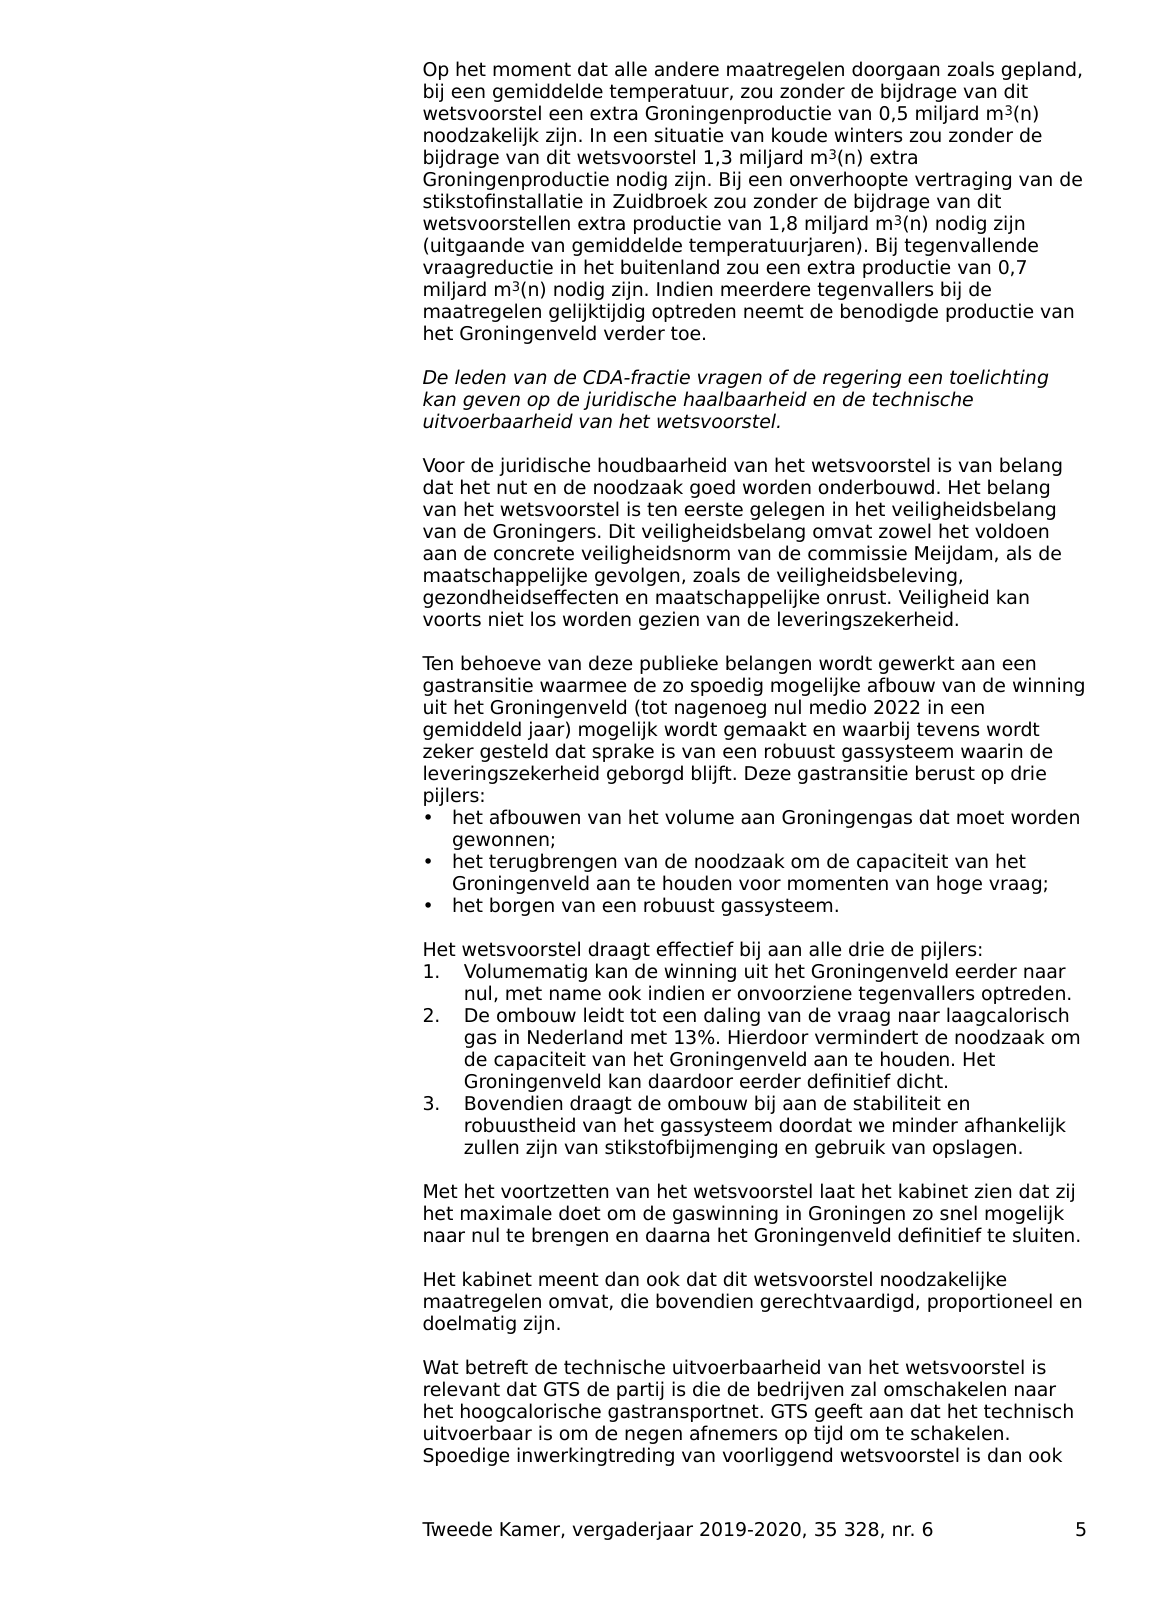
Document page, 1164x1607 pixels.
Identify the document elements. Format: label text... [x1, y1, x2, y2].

text • het terugbrengen van de noodzaak om de capaciteit van het Groningenveld aan te houden voor momenten van hoge vraag; [422, 851, 1087, 895]
text Ten behoeve van deze publieke belangen wordt gewerkt aan een gastransitie waarmee de zo spoedig mogelijke afbouw van de winning uit het Groningenveld (tot nagenoeg nul medio 2022 in een gemiddeld jaar) mogelijk wordt gemaakt en waarbij tevens wordt zeker gesteld dat sprake is van een robuust gassysteem waarin de leveringszekerheid geborgd blijft. Deze gastransitie berust op drie pijlers: [422, 653, 1087, 807]
text Het kabinet meent dan ook dat dit wetsvoorstel noodzakelijke maatregelen omvat, die bovendien gerechtvaardigd, proportioneel en doelmatig zijn. [422, 1269, 1087, 1335]
text 3. Bovendien draagt de ombouw bij aan de stabiliteit en robuustheid van het gassysteem doordat we minder afhankelijk zullen zijn van stikstofbijmenging en gebruik van opslagen. [422, 1093, 1087, 1159]
text • het borgen van een robuust gassysteem. [422, 895, 1087, 917]
text 1. Volumematig kan de winning uit het Groningenveld eerder naar nul, met name ook indien er onvoorziene tegenvallers optreden. [422, 961, 1087, 1005]
text 2. De ombouw leidt tot een daling van de vraag naar laagcalorisch gas in Nederland met 13%. Hierdoor vermindert de noodzaak om de capaciteit van het Groningenveld aan te houden. Het Groningenveld kan daardoor eerder definitief dicht. [422, 1005, 1087, 1093]
text • het afbouwen van het volume aan Groningengas dat moet worden gewonnen; [422, 807, 1087, 851]
text Op het moment dat alle andere maatregelen doorgaan zoals gepland, bij een gemiddelde temperatuur, zou zonder de bijdrage van dit wetsvoorstel een extra Groningenproductie van 0,5 miljard m3(n) noodzakelijk zijn. In een situatie van koude winters zou zonder de bijdrage van dit wetsvoorstel 1,3 miljard m3(n) extra Groningenproductie nodig zijn. Bij een onverhoopte vertraging van de stikstofinstallatie in Zuidbroek zou zonder de bijdrage van dit wetsvoorstellen extra productie van 1,8 miljard m3(n) nodig zijn (uitgaande van gemiddelde temperatuurjaren). Bij tegenvallende vraagreductie in het buitenland zou een extra productie van 0,7 miljard m3(n) nodig zijn. Indien meerdere tegenvallers bij de maatregelen gelijktijdig optreden neemt de benodigde productie van het Groningenveld verder toe. [422, 59, 1087, 345]
text Het wetsvoorstel draagt effectief bij aan alle drie de pijlers: [422, 939, 1087, 961]
text Wat betreft de technische uitvoerbaarheid van het wetsvoorstel is relevant dat GTS de partij is die de bedrijven zal omschakelen naar het hoogcalorische gastransportnet. GTS geeft aan dat het technisch uitvoerbaar is om de negen afnemers op tijd om te schakelen. Spoedige inwerkingtreding van voorliggend wetsvoorstel is dan ook [422, 1357, 1087, 1467]
text De leden van de CDA-fractie vragen of de regering een toelichting kan geven op de juridische haalbaarheid en de technische uitvoerbaarheid van het wetsvoorstel. [422, 367, 1087, 433]
text Met het voortzetten van het wetsvoorstel laat het kabinet zien dat zij het maximale doet om de gaswinning in Groningen zo snel mogelijk naar nul te brengen en daarna het Groningenveld definitief te sluiten. [422, 1181, 1087, 1247]
text Voor de juridische houdbaarheid van het wetsvoorstel is van belang dat het nut en de noodzaak goed worden onderbouwd. Het belang van het wetsvoorstel is ten eerste gelegen in het veiligheidsbelang van de Groningers. Dit veiligheidsbelang omvat zowel het voldoen aan de concrete veiligheidsnorm van de commissie Meijdam, als de maatschappelijke gevolgen, zoals de veiligheidsbeleving, gezondheidseffecten en maatschappelijke onrust. Veiligheid kan voorts niet los worden gezien van de leveringszekerheid. [422, 455, 1087, 631]
